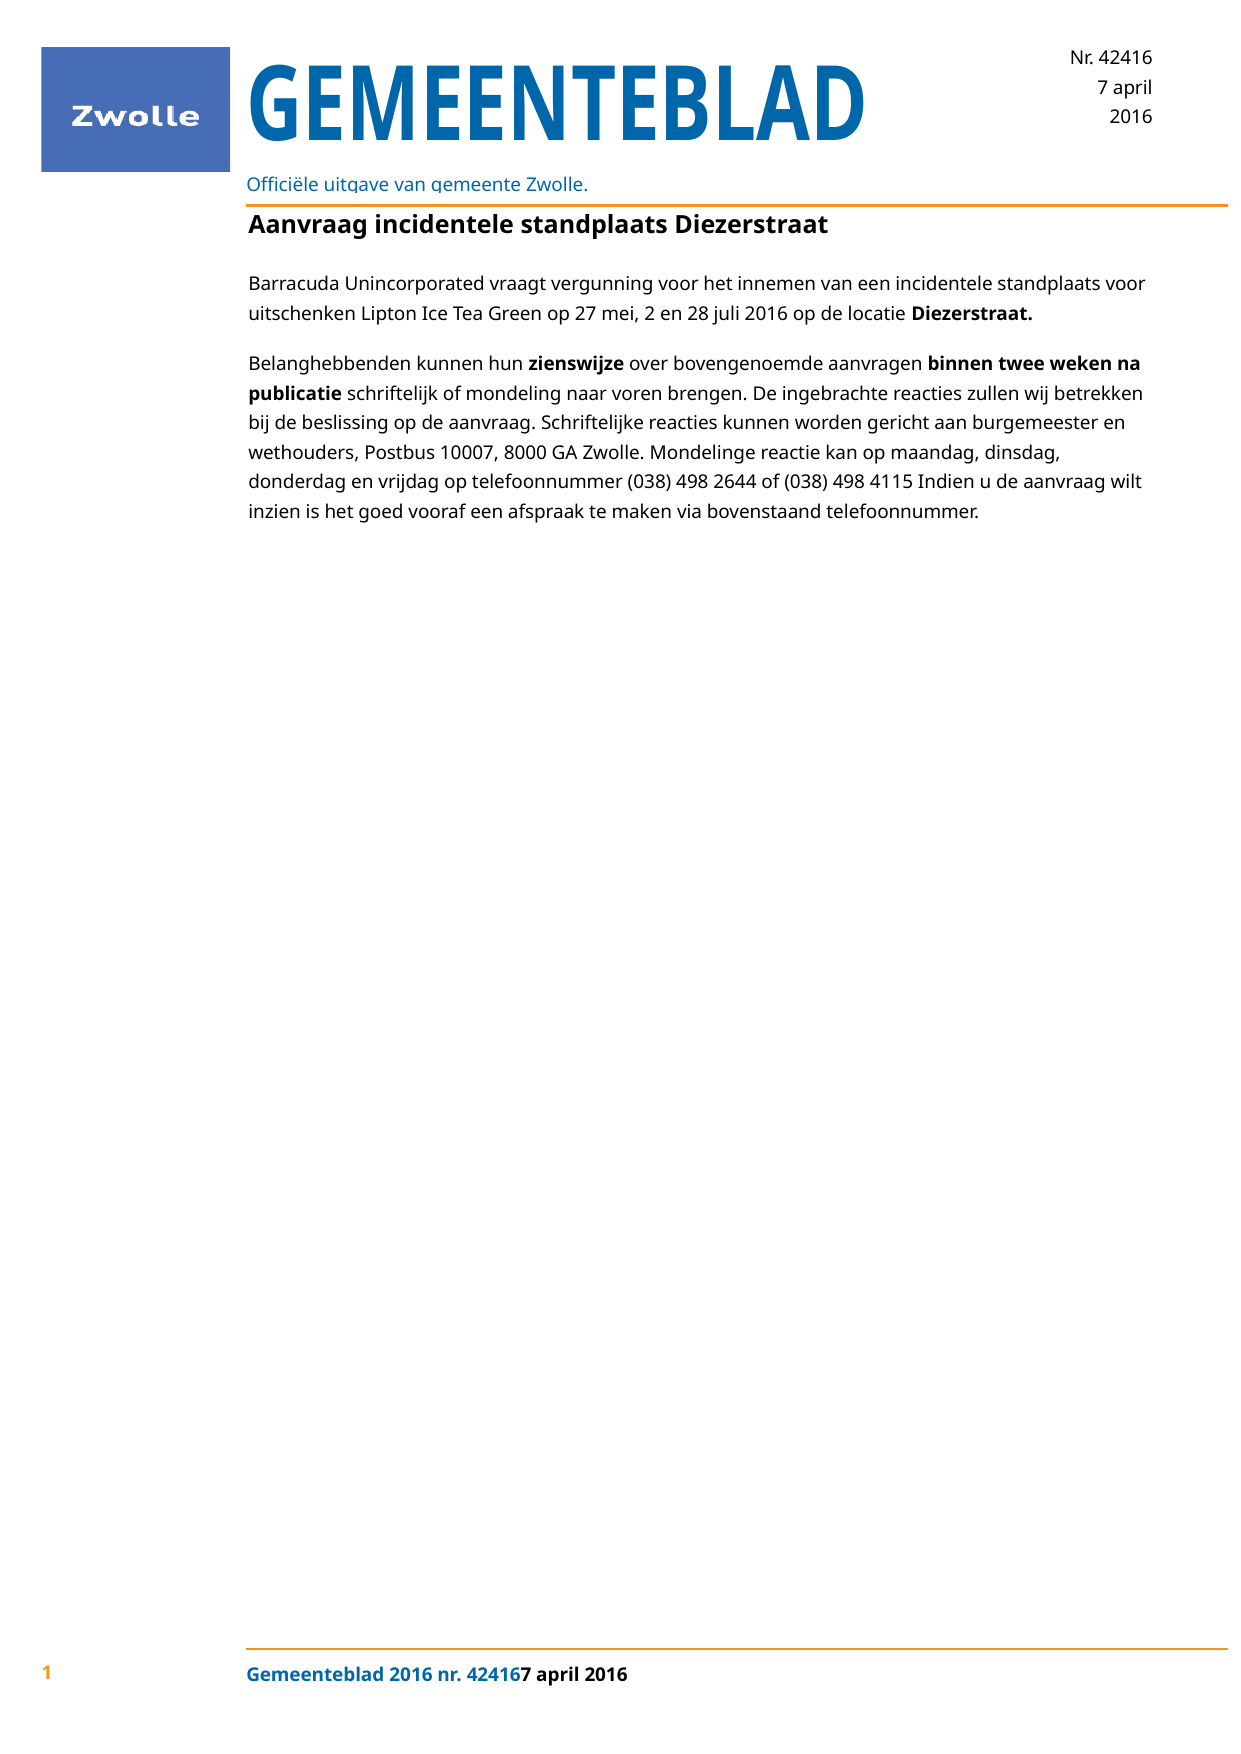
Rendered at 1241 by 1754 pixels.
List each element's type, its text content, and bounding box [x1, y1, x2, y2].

text Aanvraag incidentele standplaats Diezerstraat [248, 207, 1152, 241]
text Belanghebbenden kunnen hun zienswijze over bovengenoemde aanvragen binnen twee weken na publicatie schriftelijk of mondeling naar voren brengen. De ingebrachte reacties zullen wij betrekken bij de beslissing op de aanvraag. Schriftelijke reacties kunnen worden gericht aan burgemeester en wethouders, Postbus 10007, 8000 GA Zwolle. Mondelinge reactie kan op maandag, dinsdag, donderdag en vrijdag op telefoonnummer (038) 498 2644 of (038) 498 4115 Indien u de aanvraag wilt inzien is het goed vooraf een afspraak te maken via bovenstaand telefoonnummer. [248, 350, 1152, 524]
picture [41, 47, 231, 172]
text Barracuda Unincorporated vraagt vergunning voor het innemen van een incidentele standplaats voor uitschenken Lipton Ice Tea Green op 27 mei, 2 en 28 juli 2016 op de locatie Diezerstraat. [248, 270, 1152, 326]
